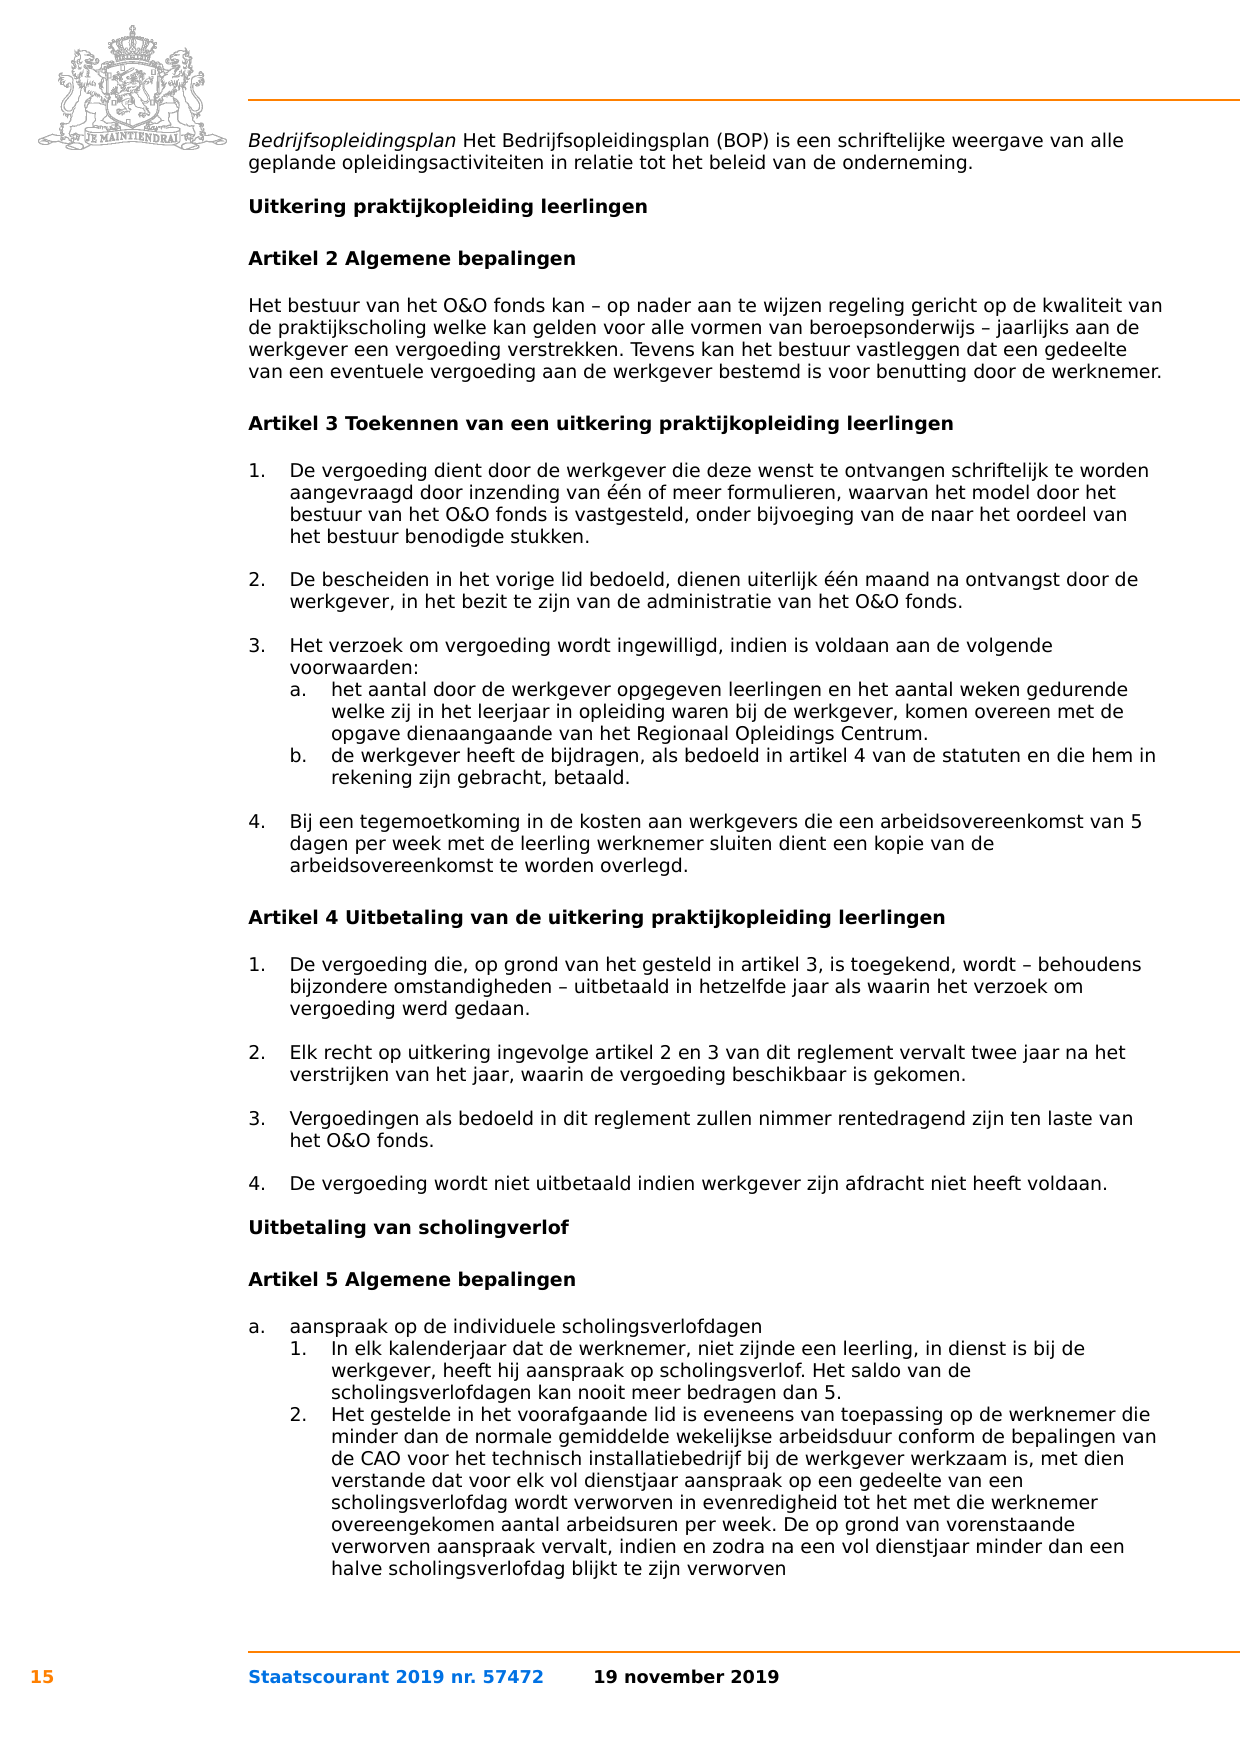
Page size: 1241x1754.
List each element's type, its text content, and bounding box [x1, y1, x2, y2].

text 4. De vergoeding wordt niet uitbetaald indien werkgever zijn afdracht niet heeft voldaan. [248, 1173, 1163, 1195]
subtitle Uitbetaling van scholingverlof [248, 1217, 1163, 1239]
text a. het aantal door de werkgever opgegeven leerlingen en het aantal weken gedurende welke zij in het leerjaar in opleiding waren bij de werkgever, komen overeen met de opgave dienaangaande van het Regionaal Opleidings Centrum. [289, 679, 1163, 745]
subtitle Artikel 4 Uitbetaling van de uitkering praktijkopleiding leerlingen [248, 907, 1163, 929]
text b. de werkgever heeft de bijdragen, als bedoeld in artikel 4 van de statuten en die hem in rekening zijn gebracht, betaald. [289, 745, 1163, 789]
text 4. Bij een tegemoetkoming in de kosten aan werkgevers die een arbeidsovereenkomst van 5 dagen per week met de leerling werknemer sluiten dient een kopie van de arbeidsovereenkomst te worden overlegd. [248, 811, 1163, 877]
text 2. De bescheiden in het vorige lid bedoeld, dienen uiterlijk één maand na ontvangst door de werkgever, in het bezit te zijn van de administratie van het O&O fonds. [248, 569, 1163, 613]
subtitle Uitkering praktijkopleiding leerlingen [248, 196, 1163, 218]
text 3. Het verzoek om vergoeding wordt ingewilligd, indien is voldaan aan de volgende voorwaarden: [248, 635, 1163, 679]
text 1. De vergoeding die, op grond van het gesteld in artikel 3, is toegekend, wordt – behoudens bijzondere omstandigheden – uitbetaald in hetzelfde jaar als waarin het verzoek om vergoeding werd gedaan. [248, 954, 1163, 1020]
text 1. In elk kalenderjaar dat de werknemer, niet zijnde een leerling, in dienst is bij de werkgever, heeft hij aanspraak op scholingsverlof. Het saldo van de scholingsverlofdagen kan nooit meer bedragen dan 5. [289, 1338, 1163, 1404]
text Bedrijfsopleidingsplan Het Bedrijfsopleidingsplan (BOP) is een schriftelijke weergave van alle geplande opleidingsactiviteiten in relatie tot het beleid van de onderneming. [248, 130, 1163, 174]
subtitle Artikel 5 Algemene bepalingen [248, 1269, 1163, 1291]
text 3. Vergoedingen als bedoeld in dit reglement zullen nimmer rentedragend zijn ten laste van het O&O fonds. [248, 1107, 1163, 1151]
text Het bestuur van het O&O fonds kan – op nader aan te wijzen regeling gericht op de kwaliteit van de praktijkscholing welke kan gelden voor alle vormen van beroepsonderwijs – jaarlijks aan de werkgever een vergoeding verstrekken. Tevens kan het bestuur vastleggen dat een gedeelte van een eventuele vergoeding aan de werkgever bestemd is voor benutting door de werknemer. [248, 295, 1163, 383]
text 2. Het gestelde in het voorafgaande lid is eveneens van toepassing op de werknemer die minder dan de normale gemiddelde wekelijkse arbeidsduur conform de bepalingen van de CAO voor het technisch installatiebedrijf bij de werkgever werkzaam is, met dien verstande dat voor elk vol dienstjaar aanspraak op een gedeelte van een scholingsverlofdag wordt verworven in evenredigheid tot het met die werknemer overeengekomen aantal arbeidsuren per week. De op grond van vorenstaande verworven aanspraak vervalt, indien en zodra na een vol dienstjaar minder dan een halve scholingsverlofdag blijkt te zijn verworven [289, 1404, 1163, 1580]
text a. aanspraak op de individuele scholingsverlofdagen [248, 1316, 1163, 1338]
text 2. Elk recht op uitkering ingevolge artikel 2 en 3 van dit reglement vervalt twee jaar na het verstrijken van het jaar, waarin de vergoeding beschikbaar is gekomen. [248, 1042, 1163, 1086]
subtitle Artikel 2 Algemene bepalingen [248, 248, 1163, 270]
text 1. De vergoeding dient door de werkgever die deze wenst te ontvangen schriftelijk te worden aangevraagd door inzending van één of meer formulieren, waarvan het model door het bestuur van het O&O fonds is vastgesteld, onder bijvoeging van de naar het oordeel van het bestuur benodigde stukken. [248, 459, 1163, 547]
picture [38, 25, 227, 150]
subtitle Artikel 3 Toekennen van een uitkering praktijkopleiding leerlingen [248, 413, 1163, 434]
